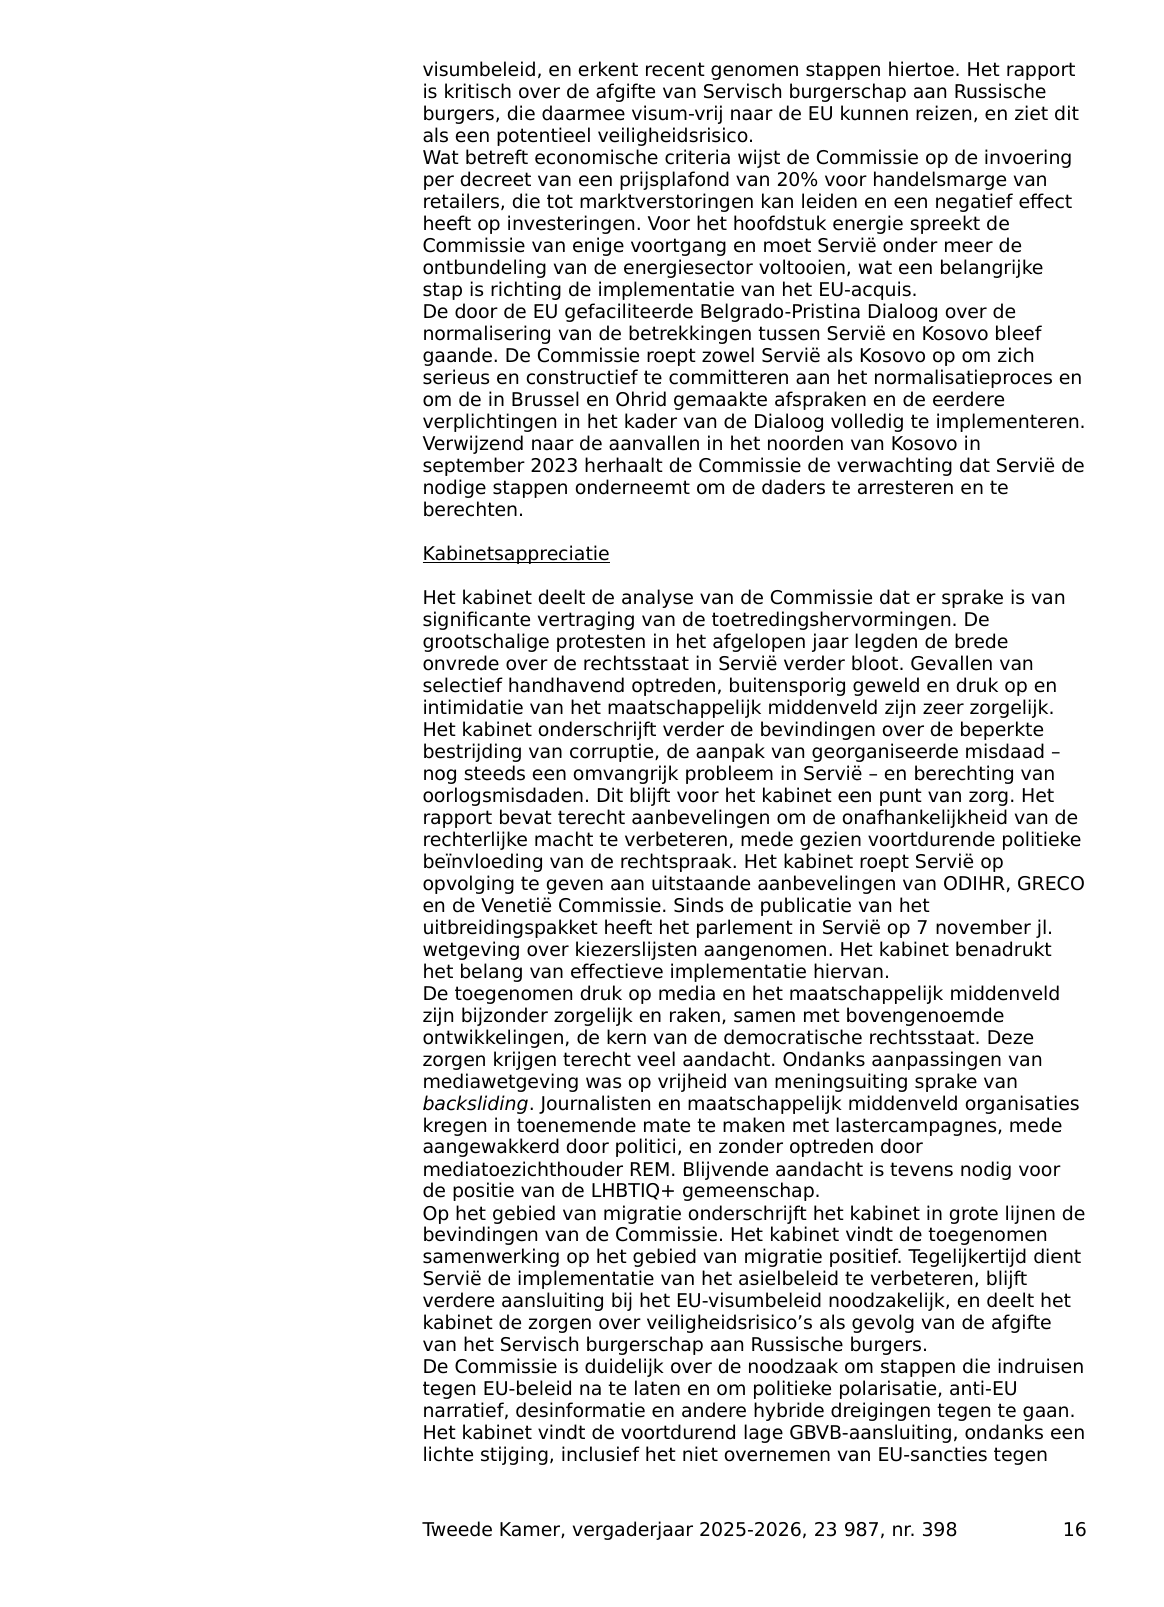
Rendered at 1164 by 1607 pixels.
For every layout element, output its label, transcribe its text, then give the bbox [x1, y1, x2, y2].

text Wat betreft economische criteria wijst de Commissie op de invoering per decreet van een prijsplafond van 20% voor handelsmarge van retailers, die tot marktverstoringen kan leiden en een negatief effect heeft op investeringen. Voor het hoofdstuk energie spreekt de Commissie van enige voortgang en moet Servië onder meer de ontbundeling van de energiesector voltooien, wat een belangrijke stap is richting de implementatie van het EU-acquis. [422, 147, 1087, 301]
text De toegenomen druk op media en het maatschappelijk middenveld zijn bijzonder zorgelijk en raken, samen met bovengenoemde ontwikkelingen, de kern van de democratische rechtsstaat. Deze zorgen krijgen terecht veel aandacht. Ondanks aanpassingen van mediawetgeving was op vrijheid van meningsuiting sprake van backsliding. Journalisten en maatschappelijk middenveld organisaties kregen in toenemende mate te maken met lastercampagnes, mede aangewakkerd door politici, en zonder optreden door mediatoezichthouder REM. Blijvende aandacht is tevens nodig voor de positie van de LHBTIQ+ gemeenschap. [422, 983, 1087, 1202]
text De Commissie is duidelijk over de noodzaak om stappen die indruisen tegen EU-beleid na te laten en om politieke polarisatie, anti-EU narratief, desinformatie en andere hybride dreigingen tegen te gaan. Het kabinet vindt de voortdurend lage GBVB-aansluiting, ondanks een lichte stijging, inclusief het niet overnemen van EU-sancties tegen [422, 1356, 1087, 1466]
subtitle Kabinetsappreciatie [422, 543, 1087, 565]
text De door de EU gefaciliteerde Belgrado-Pristina Dialoog over de normalisering van de betrekkingen tussen Servië en Kosovo bleef gaande. De Commissie roept zowel Servië als Kosovo op om zich serieus en constructief te committeren aan het normalisatieproces en om de in Brussel en Ohrid gemaakte afspraken en de eerdere verplichtingen in het kader van de Dialoog volledig te implementeren. Verwijzend naar de aanvallen in het noorden van Kosovo in september 2023 herhaalt de Commissie de verwachting dat Servië de nodige stappen onderneemt om de daders te arresteren en te berechten. [422, 301, 1087, 521]
text Het kabinet deelt de analyse van de Commissie dat er sprake is van significante vertraging van de toetredingshervormingen. De grootschalige protesten in het afgelopen jaar legden de brede onvrede over de rechtsstaat in Servië verder bloot. Gevallen van selectief handhavend optreden, buitensporig geweld en druk op en intimidatie van het maatschappelijk middenveld zijn zeer zorgelijk. Het kabinet onderschrijft verder de bevindingen over de beperkte bestrijding van corruptie, de aanpak van georganiseerde misdaad – nog steeds een omvangrijk probleem in Servië – en berechting van oorlogsmisdaden. Dit blijft voor het kabinet een punt van zorg. Het rapport bevat terecht aanbevelingen om de onafhankelijkheid van de rechterlijke macht te verbeteren, mede gezien voortdurende politieke beïnvloeding van de rechtspraak. Het kabinet roept Servië op opvolging te geven aan uitstaande aanbevelingen van ODIHR, GRECO en de Venetië Commissie. Sinds de publicatie van het uitbreidingspakket heeft het parlement in Servië op 7 november jl. wetgeving over kiezerslijsten aangenomen. Het kabinet benadrukt het belang van effectieve implementatie hiervan. [422, 587, 1087, 983]
text visumbeleid, en erkent recent genomen stappen hiertoe. Het rapport is kritisch over de afgifte van Servisch burgerschap aan Russische burgers, die daarmee visum-vrij naar de EU kunnen reizen, en ziet dit als een potentieel veiligheidsrisico. [422, 59, 1087, 147]
text Op het gebied van migratie onderschrijft het kabinet in grote lijnen de bevindingen van de Commissie. Het kabinet vindt de toegenomen samenwerking op het gebied van migratie positief. Tegelijkertijd dient Servië de implementatie van het asielbeleid te verbeteren, blijft verdere aansluiting bij het EU-visumbeleid noodzakelijk, en deelt het kabinet de zorgen over veiligheidsrisico’s als gevolg van de afgifte van het Servisch burgerschap aan Russische burgers. [422, 1202, 1087, 1356]
